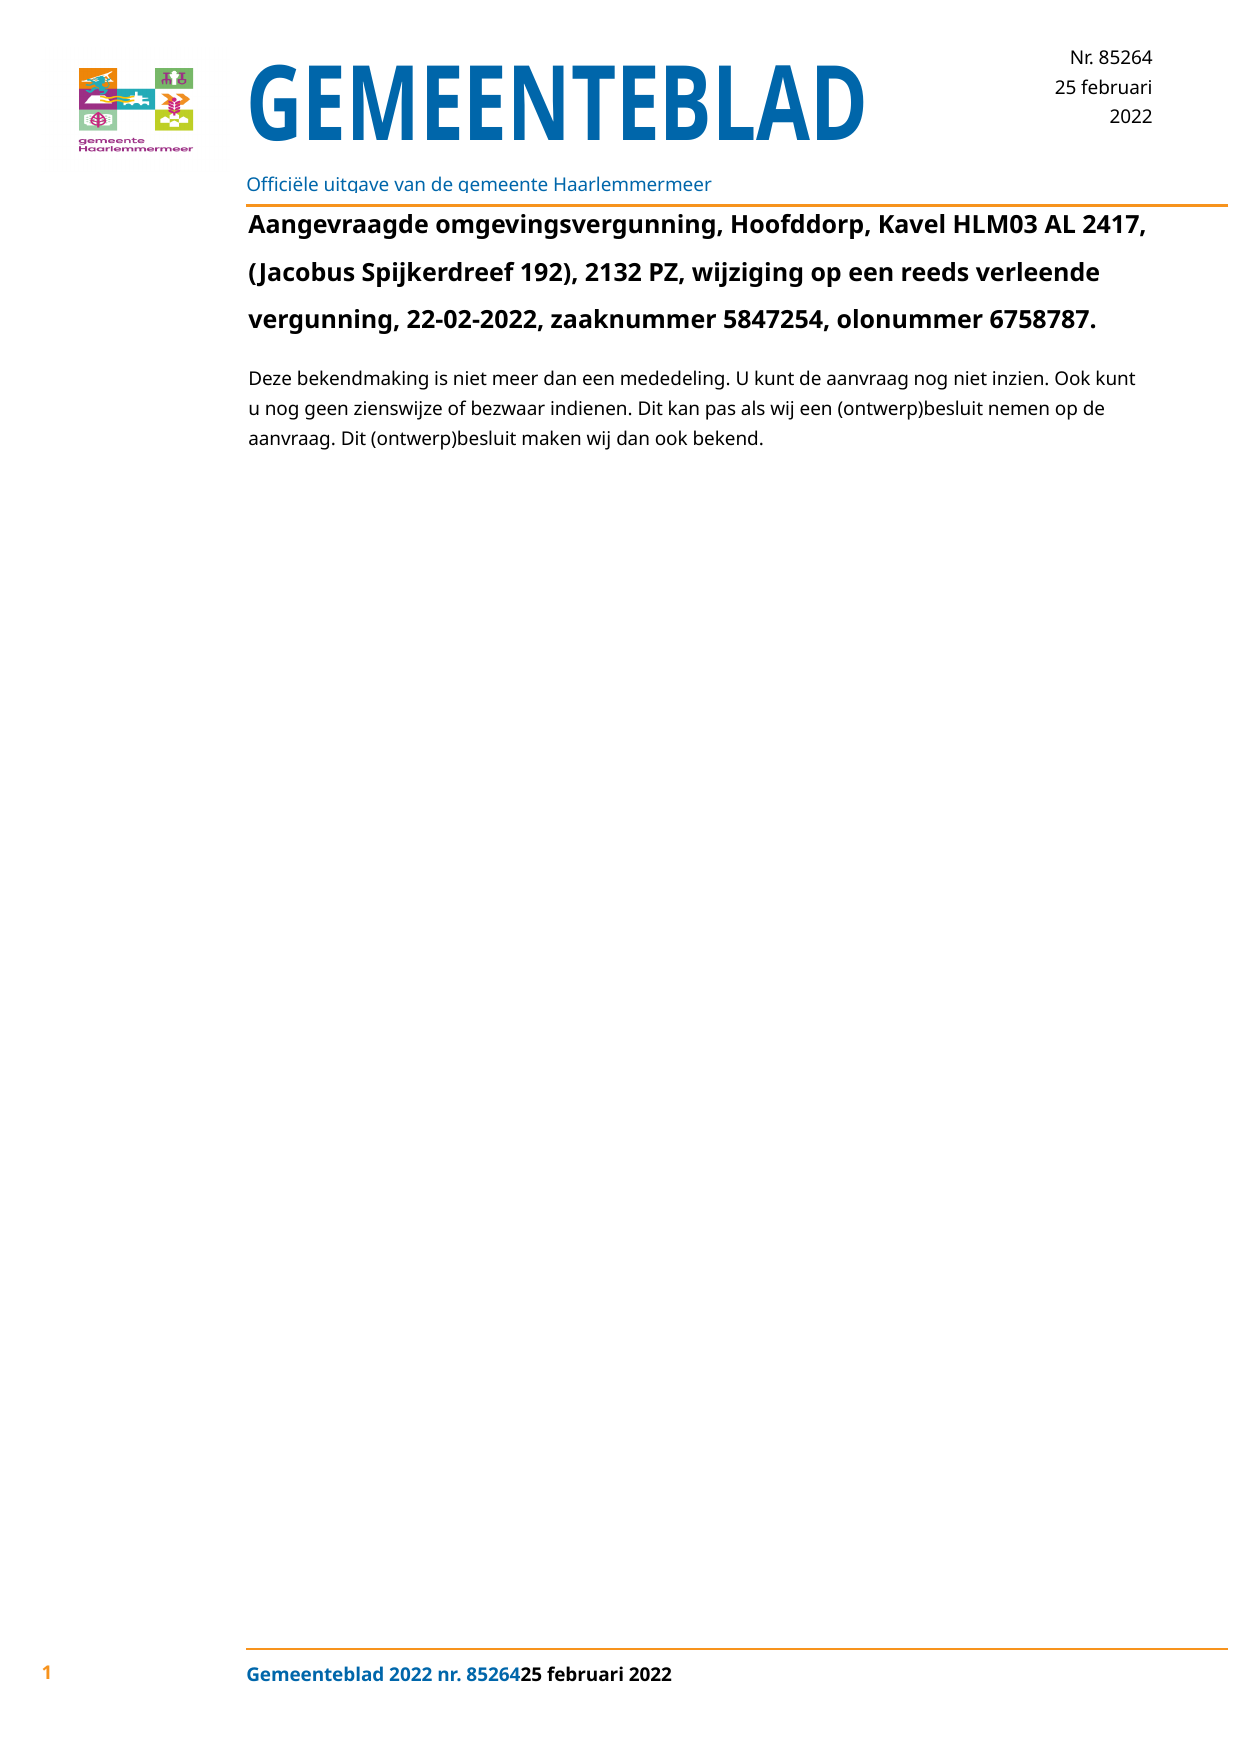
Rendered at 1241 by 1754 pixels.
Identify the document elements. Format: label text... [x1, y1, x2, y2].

picture [41, 47, 231, 172]
text Deze bekendmaking is niet meer dan een mededeling. U kunt de aanvraag nog niet inzien. Ook kunt u nog geen zienswijze of bezwaar indienen. Dit kan pas als wij een (ontwerp)besluit nemen op de aanvraag. Dit (ontwerp)besluit maken wij dan ook bekend. [248, 366, 1152, 450]
text Aangevraagde omgevingsvergunning, Hoofddorp, Kavel HLM03 AL 2417, (Jacobus Spijkerdreef 192), 2132 PZ, wijziging op een reeds verleende vergunning, 22-02-2022, zaaknummer 5847254, olonummer 6758787. [248, 207, 1152, 336]
